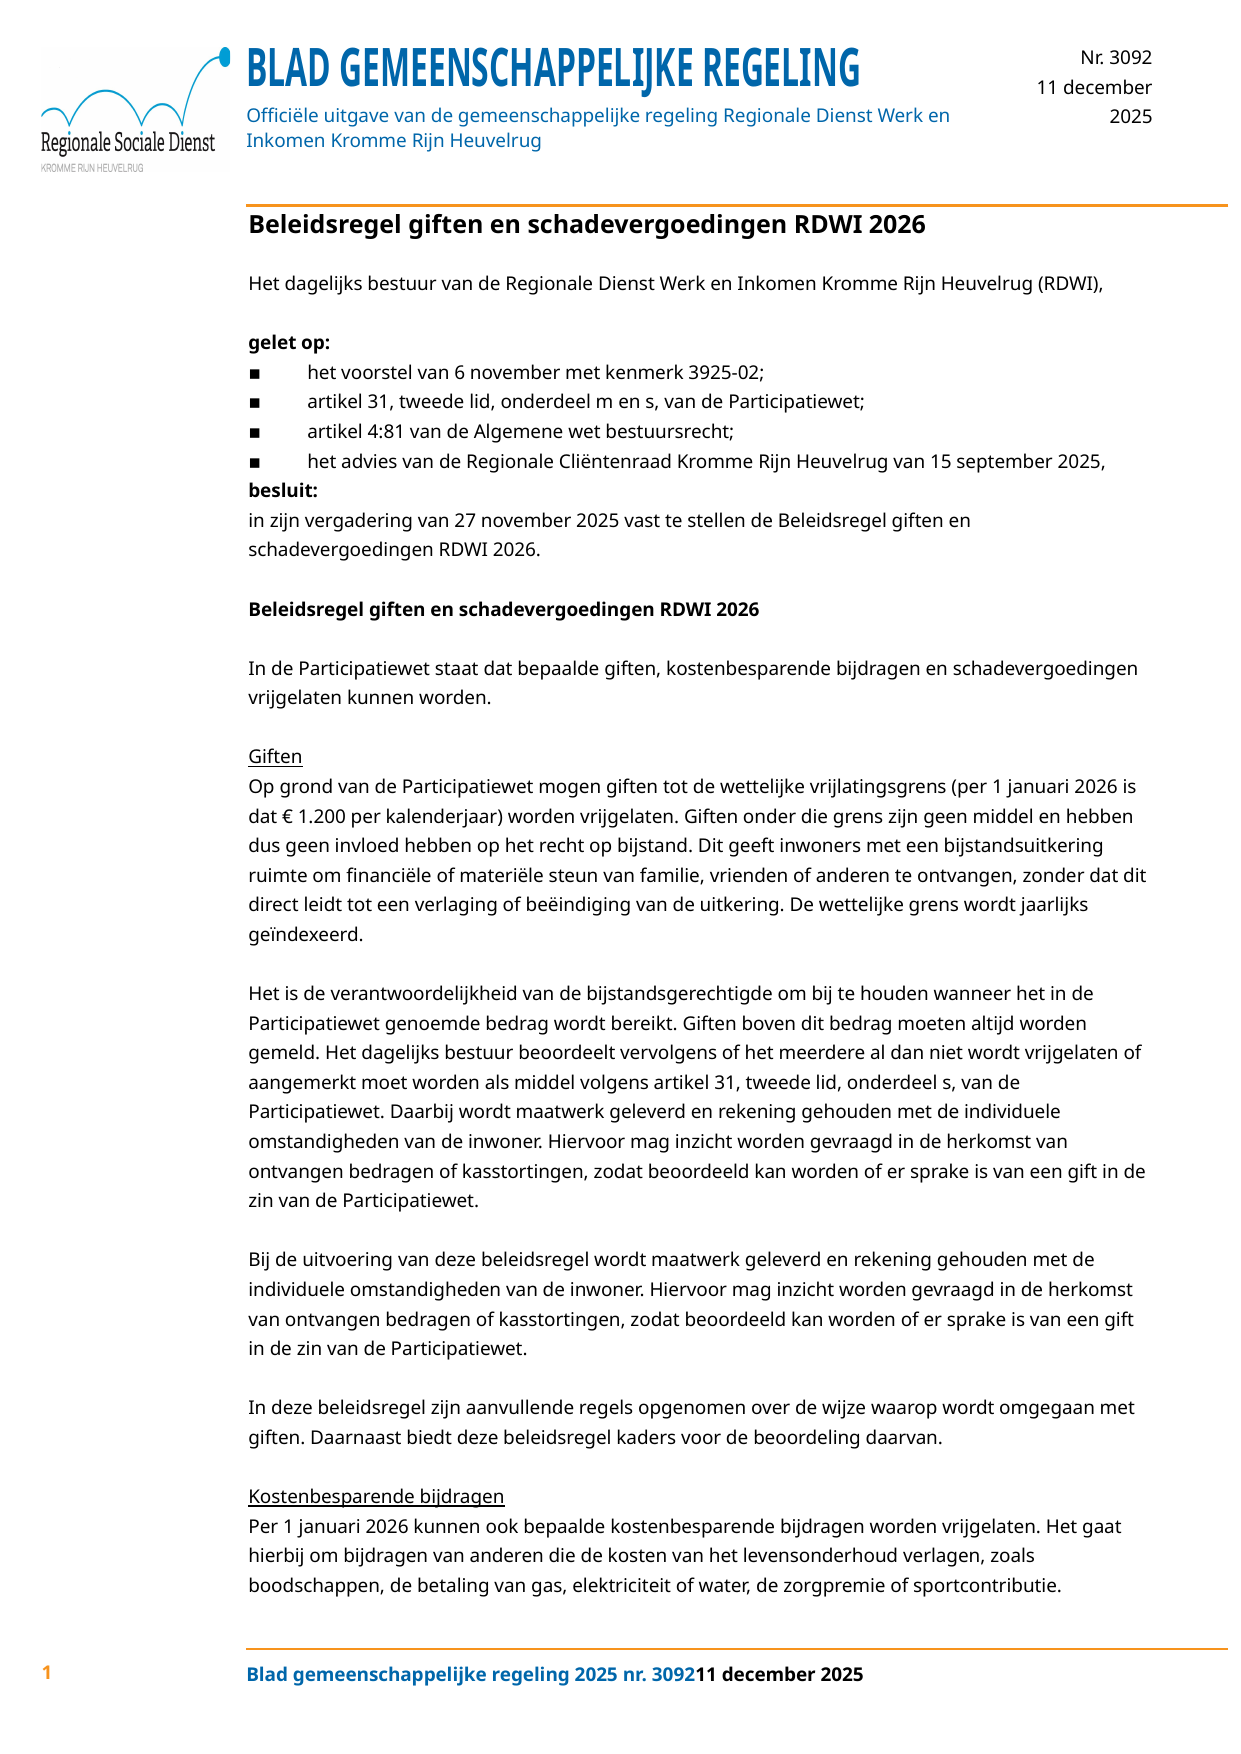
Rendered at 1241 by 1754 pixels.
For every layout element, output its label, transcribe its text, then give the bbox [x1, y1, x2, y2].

list artikel 31, tweede lid, onderdeel m en s, van de Participatiewet; [248, 389, 1152, 414]
text Giften [248, 744, 1152, 769]
list artikel 4:81 van de Algemene wet bestuursrecht; [248, 418, 1152, 444]
text in zijn vergadering van 27 november 2025 vast te stellen de Beleidsregel giften en schadevergoedingen RDWI 2026. [248, 507, 1152, 562]
text Kostenbesparende bijdragen [248, 1483, 1152, 1509]
text Op grond van de Participatiewet mogen giften tot de wettelijke vrijlatingsgrens (per 1 januari 2026 is dat € 1.200 per kalenderjaar) worden vrijgelaten. Giften onder die grens zijn geen middel en hebben dus geen invloed hebben op het recht op bijstand. Dit geeft inwoners met een bijstandsuitkering ruimte om financiële of materiële steun van familie, vrienden of anderen te ontvangen, zonder dat dit direct leidt tot een verlaging of beëindiging van de uitkering. De wettelijke grens wordt jaarlijks geïndexeerd. [248, 773, 1152, 947]
text In de Participatiewet staat dat bepaalde giften, kostenbesparende bijdragen en schadevergoedingen vrijgelaten kunnen worden. [248, 655, 1152, 710]
text besluit: [248, 477, 1152, 503]
text Het is de verantwoordelijkheid van de bijstandsgerechtigde om bij te houden wanneer het in de Participatiewet genoemde bedrag wordt bereikt. Giften boven dit bedrag moeten altijd worden gemeld. Het dagelijks bestuur beoordeelt vervolgens of het meerdere al dan niet wordt vrijgelaten of aangemerkt moet worden als middel volgens artikel 31, tweede lid, onderdeel s, van de Participatiewet. Daarbij wordt maatwerk geleverd en rekening gehouden met de individuele omstandigheden van de inwoner. Hiervoor mag inzicht worden gevraagd in de herkomst van ontvangen bedragen of kasstortingen, zodat beoordeeld kan worden of er sprake is van een gift in de zin van de Participatiewet. [248, 980, 1152, 1213]
list het voorstel van 6 november met kenmerk 3925-02; [248, 359, 1152, 385]
text In deze beleidsregel zijn aanvullende regels opgenomen over de wijze waarop wordt omgegaan met giften. Daarnaast biedt deze beleidsregel kaders voor de beoordeling daarvan. [248, 1394, 1152, 1450]
text gelet op: [248, 329, 1152, 355]
picture [41, 47, 231, 172]
list het advies van de Regionale Cliëntenraad Kromme Rijn Heuvelrug van 15 september 2025, [248, 448, 1152, 473]
text Het dagelijks bestuur van de Regionale Dienst Werk en Inkomen Kromme Rijn Heuvelrug (RDWI), [248, 270, 1152, 296]
text Beleidsregel giften en schadevergoedingen RDWI 2026 [248, 207, 1152, 241]
text Bij de uitvoering van deze beleidsregel wordt maatwerk geleverd en rekening gehouden met de individuele omstandigheden van de inwoner. Hiervoor mag inzicht worden gevraagd in de herkomst van ontvangen bedragen of kasstortingen, zodat beoordeeld kan worden of er sprake is van een gift in de zin van de Participatiewet. [248, 1247, 1152, 1361]
text Per 1 januari 2026 kunnen ook bepaalde kostenbesparende bijdragen worden vrijgelaten. Het gaat hierbij om bijdragen van anderen die de kosten van het levensonderhoud verlagen, zoals boodschappen, de betaling van gas, elektriciteit of water, de zorgpremie of sportcontributie. [248, 1513, 1152, 1598]
text Beleidsregel giften en schadevergoedingen RDWI 2026 [248, 596, 1152, 621]
